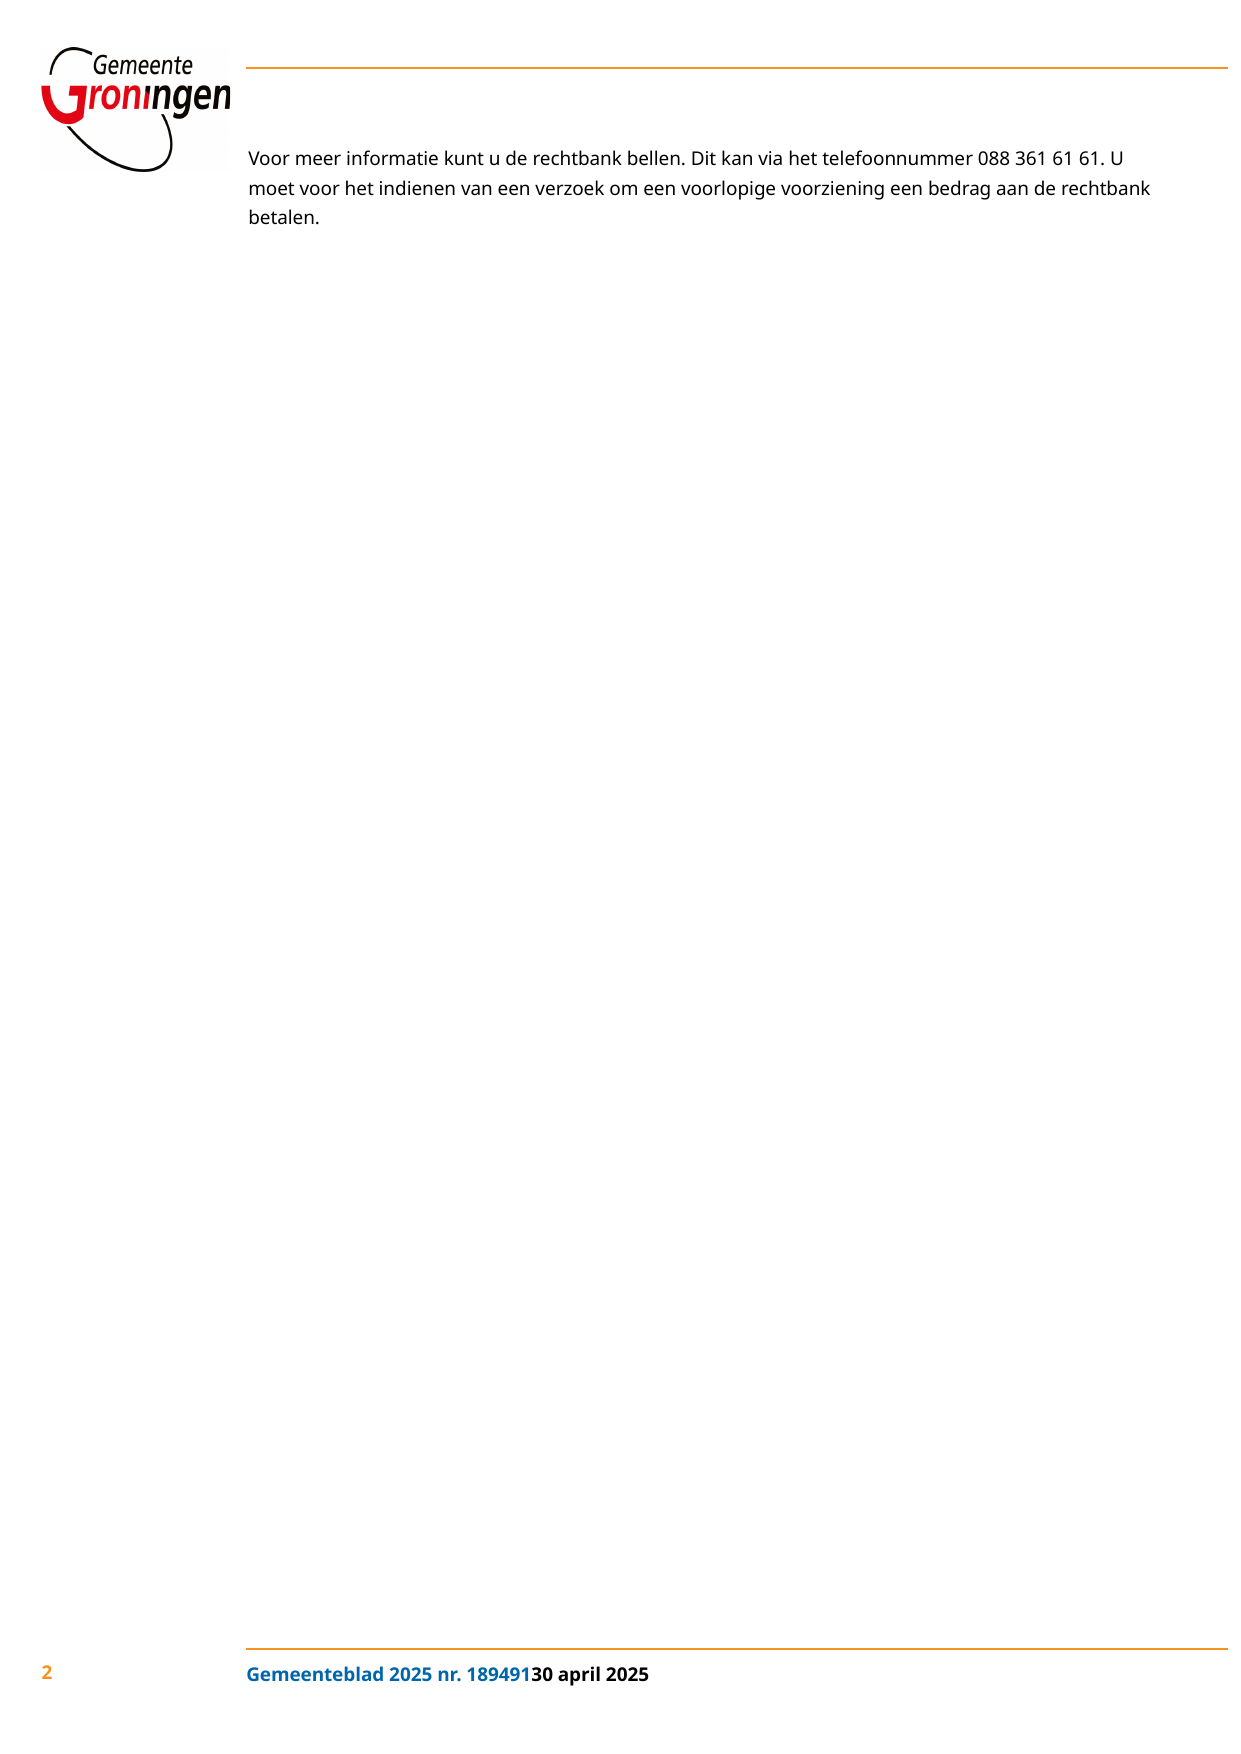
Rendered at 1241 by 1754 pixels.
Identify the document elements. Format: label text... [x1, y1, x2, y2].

picture [41, 47, 231, 172]
text Voor meer informatie kunt u de rechtbank bellen. Dit kan via het telefoonnummer 088 361 61 61. U moet voor het indienen van een verzoek om een voorlopige voorziening een bedrag aan de rechtbank betalen. [248, 145, 1152, 230]
